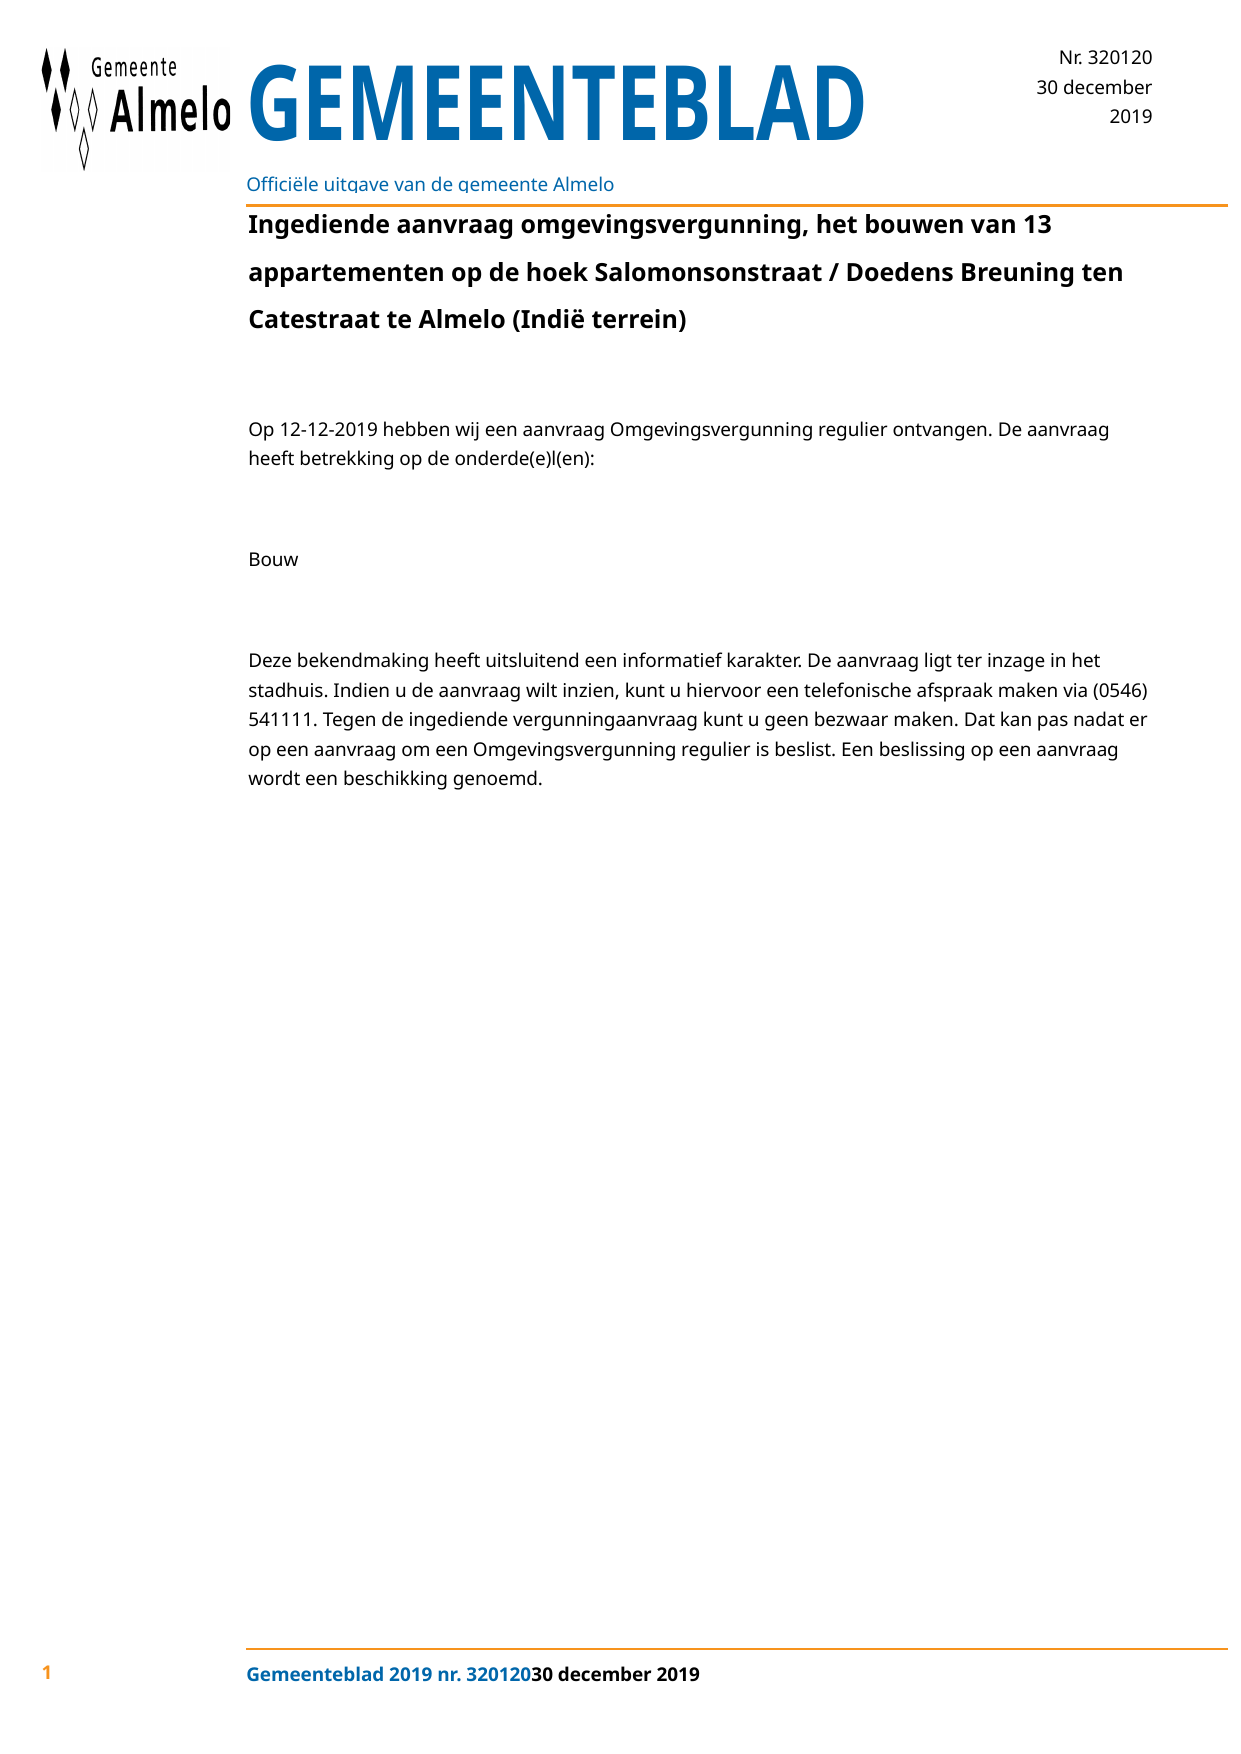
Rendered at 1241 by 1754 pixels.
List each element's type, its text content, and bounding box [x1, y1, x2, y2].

picture [41, 47, 231, 172]
text Deze bekendmaking heeft uitsluitend een informatief karakter. De aanvraag ligt ter inzage in het stadhuis. Indien u de aanvraag wilt inzien, kunt u hiervoor een telefonische afspraak maken via (0546) 541111. Tegen de ingediende vergunningaanvraag kunt u geen bezwaar maken. Dat kan pas nadat er op een aanvraag om een Omgevingsvergunning regulier is beslist. Een beslissing op een aanvraag wordt een beschikking genoemd. [248, 647, 1152, 791]
text Bouw [248, 546, 1152, 572]
text Op 12-12-2019 hebben wij een aanvraag Omgevingsvergunning regulier ontvangen. De aanvraag heeft betrekking op de onderde(e)l(en): [248, 416, 1152, 471]
text Ingediende aanvraag omgevingsvergunning, het bouwen van 13 appartementen op de hoek Salomonsonstraat / Doedens Breuning ten Catestraat te Almelo (Indië terrein) [248, 207, 1152, 336]
